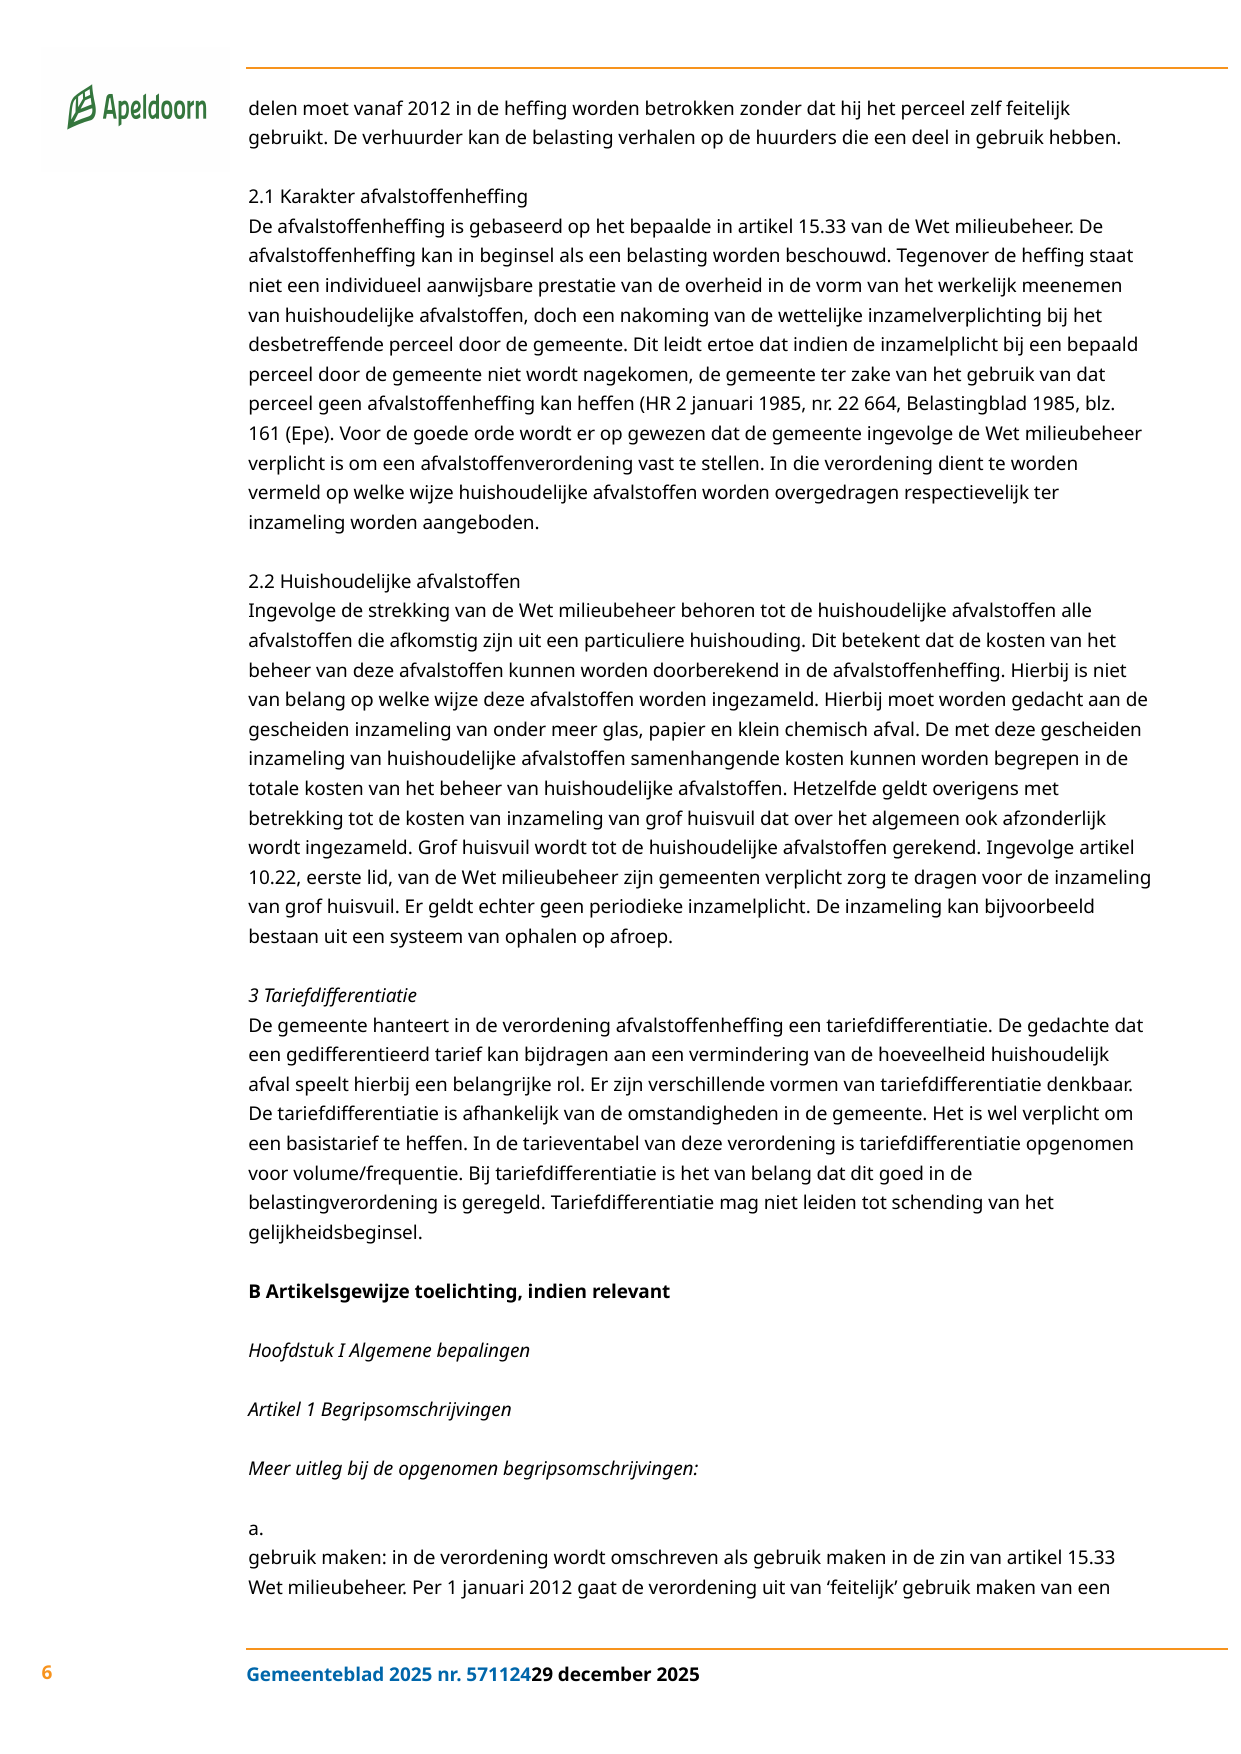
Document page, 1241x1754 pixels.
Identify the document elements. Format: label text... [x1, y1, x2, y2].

text gebruik maken: in de verordening wordt omschreven als gebruik maken in de zin van artikel 15.33 Wet milieubeheer. Per 1 januari 2012 gaat de verordening uit van ‘feitelijk’ gebruik maken van een [248, 1544, 1152, 1600]
picture [41, 47, 231, 172]
text B Artikelsgewijze toelichting, indien relevant [248, 1278, 1152, 1304]
text 3 Tariefdifferentiatie [248, 982, 1152, 1008]
text De gemeente hanteert in de verordening afvalstoffenheffing een tariefdifferentiatie. De gedachte dat een gedifferentieerd tarief kan bijdragen aan een vermindering van de hoeveelheid huishoudelijk afval speelt hierbij een belangrijke rol. Er zijn verschillende vormen van tariefdifferentiatie denkbaar. De tariefdifferentiatie is afhankelijk van de omstandigheden in de gemeente. Het is wel verplicht om een basistarief te heffen. In de tarieventabel van deze verordening is tariefdifferentiatie opgenomen voor volume/frequentie. Bij tariefdifferentiatie is het van belang dat dit goed in de belastingverordening is geregeld. Tariefdifferentiatie mag niet leiden tot schending van het gelijkheidsbeginsel. [248, 1012, 1152, 1245]
text 2.1 Karakter afvalstoffenheffing [248, 183, 1152, 209]
text Artikel 1 Begripsomschrijvingen [248, 1396, 1152, 1422]
text Meer uitleg bij de opgenomen begripsomschrijvingen: [248, 1456, 1152, 1481]
text De afvalstoffenheffing is gebaseerd op het bepaalde in artikel 15.33 van de Wet milieubeheer. De afvalstoffenheffing kan in beginsel als een belasting worden beschouwd. Tegenover de heffing staat niet een individueel aanwijsbare prestatie van de overheid in de vorm van het werkelijk meenemen van huishoudelijke afvalstoffen, doch een nakoming van de wettelijke inzamelverplichting bij het desbetreffende perceel door de gemeente. Dit leidt ertoe dat indien de inzamelplicht bij een bepaald perceel door de gemeente niet wordt nagekomen, de gemeente ter zake van het gebruik van dat perceel geen afvalstoffenheffing kan heffen (HR 2 januari 1985, nr. 22 664, Belastingblad 1985, blz. 161 (Epe). Voor de goede orde wordt er op gewezen dat de gemeente ingevolge de Wet milieubeheer verplicht is om een afvalstoffenverordening vast te stellen. In die verordening dient te worden vermeld op welke wijze huishoudelijke afvalstoffen worden overgedragen respectievelijk ter inzameling worden aangeboden. [248, 213, 1152, 535]
text 2.2 Huishoudelijke afvalstoffen [248, 568, 1152, 594]
text Ingevolge de strekking van de Wet milieubeheer behoren tot de huishoudelijke afvalstoffen alle afvalstoffen die afkomstig zijn uit een particuliere huishouding. Dit betekent dat de kosten van het beheer van deze afvalstoffen kunnen worden doorberekend in de afvalstoffenheffing. Hierbij is niet van belang op welke wijze deze afvalstoffen worden ingezameld. Hierbij moet worden gedacht aan de gescheiden inzameling van onder meer glas, papier en klein chemisch afval. De met deze gescheiden inzameling van huishoudelijke afvalstoffen samenhangende kosten kunnen worden begrepen in de totale kosten van het beheer van huishoudelijke afvalstoffen. Hetzelfde geldt overigens met betrekking tot de kosten van inzameling van grof huisvuil dat over het algemeen ook afzonderlijk wordt ingezameld. Grof huisvuil wordt tot de huishoudelijke afvalstoffen gerekend. Ingevolge artikel 10.22, eerste lid, van de Wet milieubeheer zijn gemeenten verplicht zorg te dragen voor de inzameling van grof huisvuil. Er geldt echter geen periodieke inzamelplicht. De inzameling kan bijvoorbeeld bestaan uit een systeem van ophalen op afroep. [248, 598, 1152, 949]
text a. [248, 1515, 1152, 1541]
text Hoofdstuk I Algemene bepalingen [248, 1337, 1152, 1363]
text delen moet vanaf 2012 in de heffing worden betrokken zonder dat hij het perceel zelf feitelijk gebruikt. De verhuurder kan de belasting verhalen op de huurders die een deel in gebruik hebben. [248, 95, 1152, 150]
